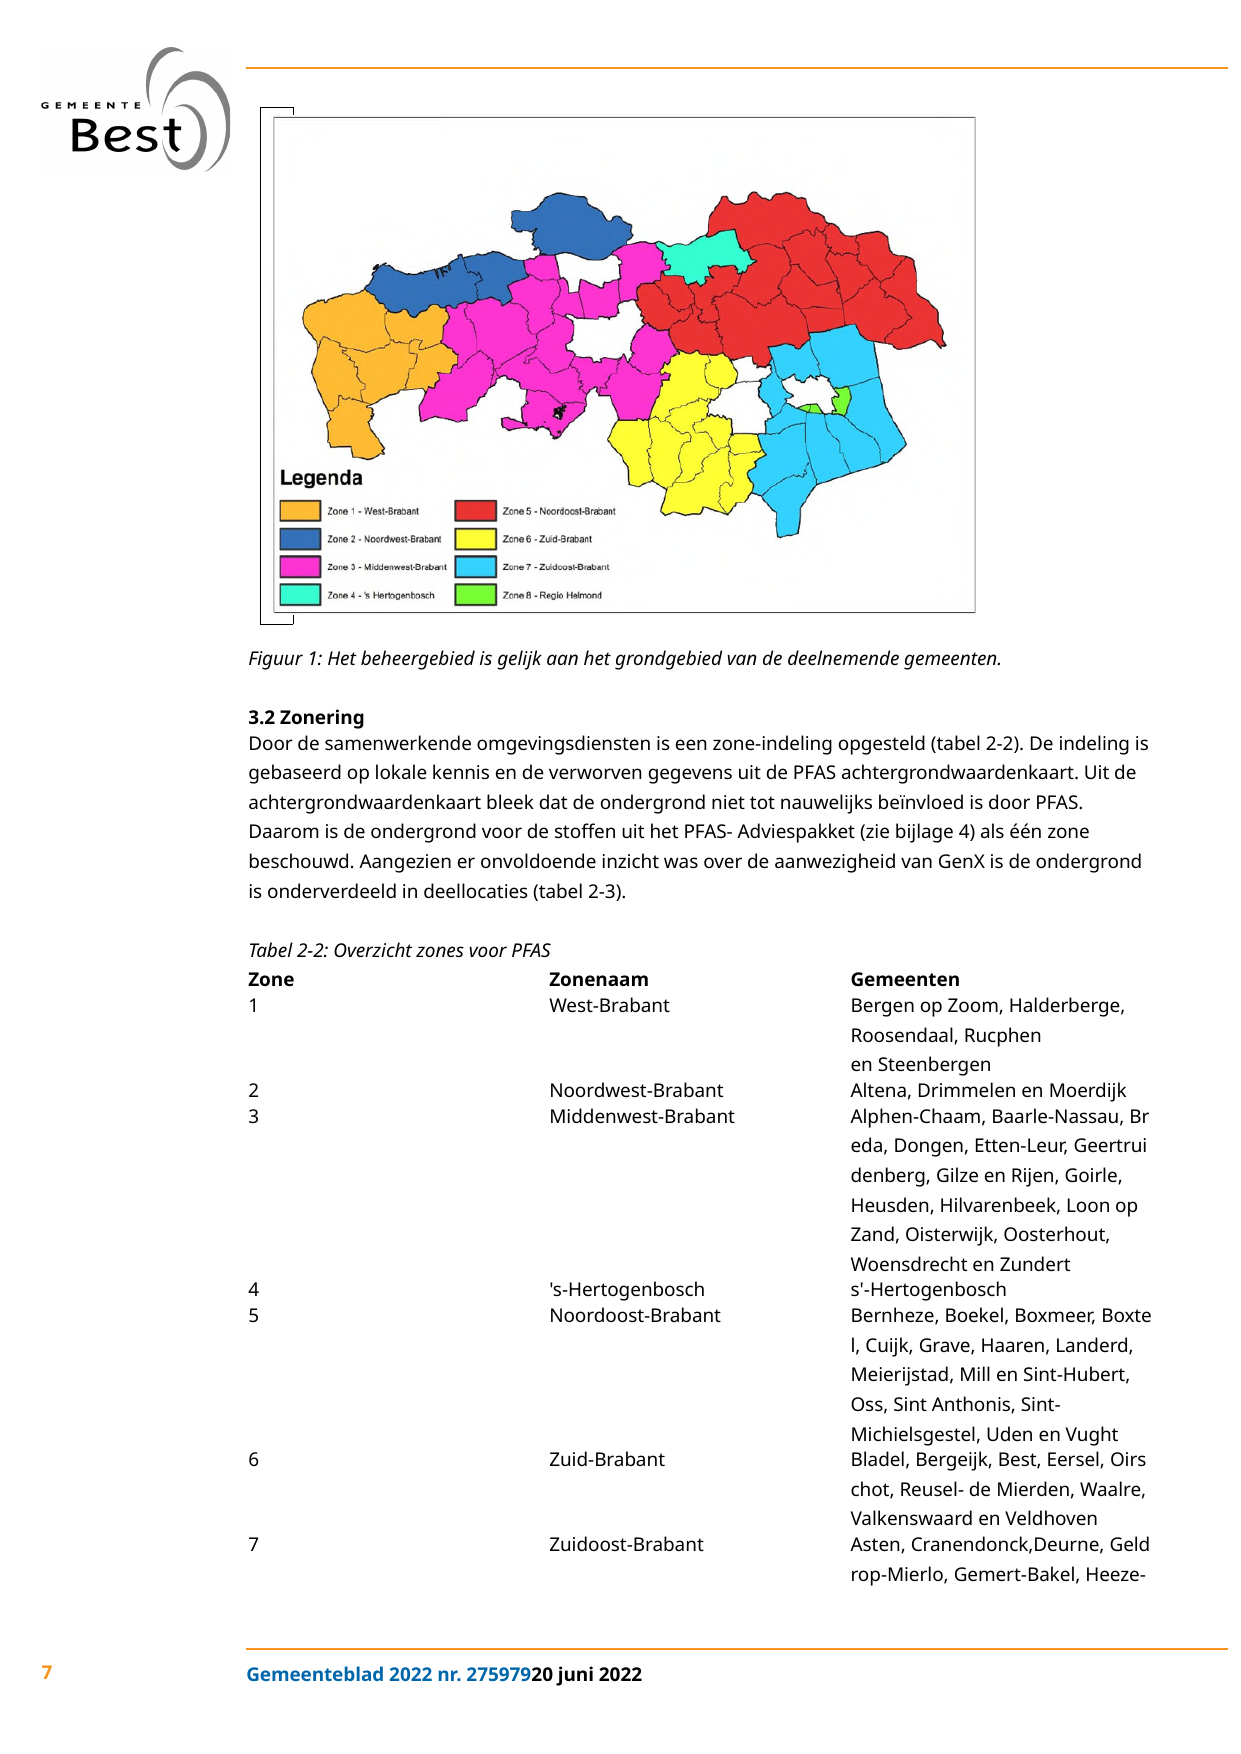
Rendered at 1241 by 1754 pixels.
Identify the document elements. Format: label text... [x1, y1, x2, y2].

text Figuur 1: Het beheergebied is gelijk aan het grondgebied van de deelnemende gemeenten. [248, 645, 1152, 671]
table_cell 3 [248, 1103, 549, 1277]
text Tabel 2-2: Overzicht zones voor PFAS [248, 937, 1152, 963]
table_cell s'-Hertogenbosch [850, 1277, 1152, 1302]
table_cell Alphen-Chaam, Baarle-Nassau, Breda, Dongen, Etten-Leur, Geertruidenberg, Gilze en Rijen, Goirle, Heusden, Hilvarenbeek, Loon op Zand, Oisterwijk, Oosterhout, Woensdrecht en Zundert [850, 1103, 1152, 1277]
table_cell 6 [248, 1446, 549, 1531]
text Door de samenwerkende omgevingsdiensten is een zone-indeling opgesteld (tabel 2-2). De indeling is gebaseerd op lokale kennis en de verworven gegevens uit de PFAS achtergrondwaardenkaart. Uit de achtergrondwaardenkaart bleek dat de ondergrond niet tot nauwelijks beïnvloed is door PFAS. Daarom is de ondergrond voor de stoffen uit het PFAS- Adviespakket (zie bijlage 4) als één zone beschouwd. Aangezien er onvoldoende inzicht was over de aanwezigheid van GenX is de ondergrond is onderverdeeld in deellocaties (tabel 2-3). [248, 730, 1152, 903]
table_cell Middenwest-Brabant [549, 1103, 850, 1277]
table_header Zone [248, 967, 549, 992]
table_cell Zuidoost-Brabant [549, 1531, 850, 1587]
table_cell Bernheze, Boekel, Boxmeer, Boxtel, Cuijk, Grave, Haaren, Landerd, Meierijstad, Mill en Sint-Hubert, Oss, Sint Anthonis, Sint-Michielsgestel, Uden en Vught [850, 1303, 1152, 1446]
table_cell 2 [248, 1077, 549, 1103]
table_cell Bergen op Zoom, Halderberge, Roosendaal, Rucphen en Steenbergen [850, 993, 1152, 1077]
table_cell 7 [248, 1531, 549, 1587]
table_cell West-Brabant [549, 993, 850, 1077]
table_cell Asten, Cranendonck,Deurne, Geldrop-Mierlo, Gemert-Bakel, Heeze- [850, 1531, 1152, 1587]
table_header Gemeenten [850, 967, 1152, 992]
table_cell 's-Hertogenbosch [549, 1277, 850, 1302]
table_cell Noordwest-Brabant [549, 1077, 850, 1103]
picture [41, 47, 231, 172]
table_cell 5 [248, 1303, 549, 1446]
table_cell 4 [248, 1277, 549, 1302]
table_cell Altena, Drimmelen en Moerdijk [850, 1077, 1152, 1103]
table_cell 1 [248, 993, 549, 1077]
text 3.2 Zonering [248, 704, 1152, 730]
table_header Zonenaam [549, 967, 850, 992]
table_cell Zuid-Brabant [549, 1446, 850, 1531]
picture [268, 115, 978, 615]
table_cell Noordoost-Brabant [549, 1303, 850, 1446]
table_cell Bladel, Bergeijk, Best, Eersel, Oirschot, Reusel- de Mierden, Waalre, Valkenswaard en Veldhoven [850, 1446, 1152, 1531]
